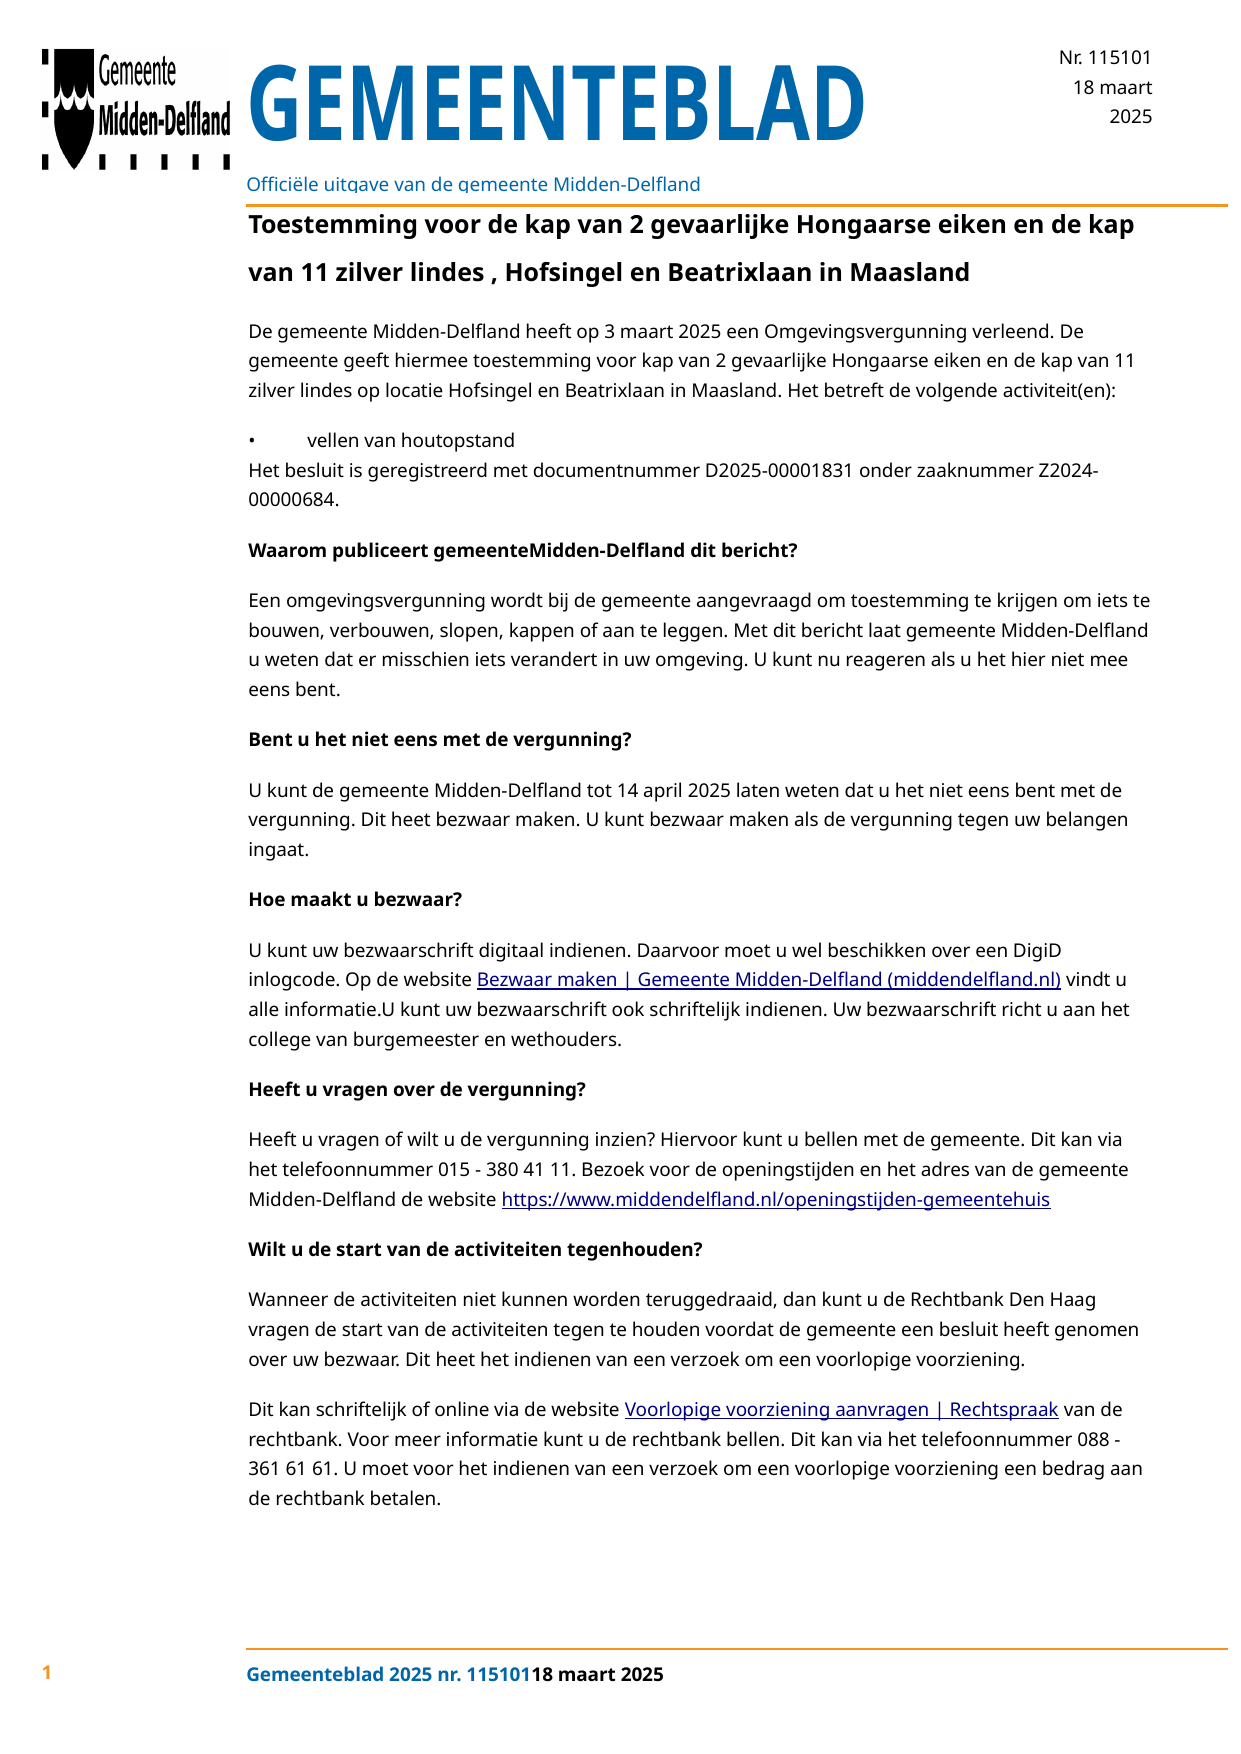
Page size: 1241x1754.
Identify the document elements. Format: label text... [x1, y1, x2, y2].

picture [41, 47, 231, 172]
text U kunt uw bezwaarschrift digitaal indienen. Daarvoor moet u wel beschikken over een DigiD inlogcode. Op de website Bezwaar maken | Gemeente Midden-Delfland (middendelfland.nl) vindt u alle informatie.U kunt uw bezwaarschrift ook schriftelijk indienen. Uw bezwaarschrift richt u aan het college van burgemeester en wethouders. [248, 937, 1152, 1052]
text Toestemming voor de kap van 2 gevaarlijke Hongaarse eiken en de kap van 11 zilver lindes , Hofsingel en Beatrixlaan in Maasland [248, 207, 1152, 288]
text Dit kan schriftelijk of online via de website Voorlopige voorziening aanvragen | Rechtspraak van de rechtbank. Voor meer informatie kunt u de rechtbank bellen. Dit kan via het telefoonnummer 088 - 361 61 61. U moet voor het indienen van een verzoek om een voorlopige voorziening een bedrag aan de rechtbank betalen. [248, 1396, 1152, 1511]
text Wanneer de activiteiten niet kunnen worden teruggedraaid, dan kunt u de Rechtbank Den Haag vragen de start van de activiteiten tegen te houden voordat de gemeente een besluit heeft genomen over uw bezwaar. Dit heet het indienen van een verzoek om een voorlopige voorziening. [248, 1287, 1152, 1372]
text Een omgevingsvergunning wordt bij de gemeente aangevraagd om toestemming te krijgen om iets te bouwen, verbouwen, slopen, kappen of aan te leggen. Met dit bericht laat gemeente Midden-Delfland u weten dat er misschien iets verandert in uw omgeving. U kunt nu reageren als u het hier niet mee eens bent. [248, 587, 1152, 702]
text Heeft u vragen of wilt u de vergunning inzien? Hiervoor kunt u bellen met de gemeente. Dit kan via het telefoonnummer 015 - 380 41 11. Bezoek voor de openingstijden en het adres van de gemeente Midden-Delfland de website https://www.middendelfland.nl/openingstijden-gemeentehuis [248, 1127, 1152, 1212]
text Heeft u vragen over de vergunning? [248, 1076, 1152, 1102]
text Bent u het niet eens met de vergunning? [248, 727, 1152, 752]
text Het besluit is geregistreerd met documentnummer D2025-00001831 onder zaaknummer Z2024-00000684. [248, 457, 1152, 512]
list vellen van houtopstand [248, 427, 1152, 453]
text De gemeente Midden-Delfland heeft op 3 maart 2025 een Omgevingsvergunning verleend. De gemeente geeft hiermee toestemming voor kap van 2 gevaarlijke Hongaarse eiken en de kap van 11 zilver lindes op locatie Hofsingel en Beatrixlaan in Maasland. Het betreft de volgende activiteit(en): [248, 318, 1152, 403]
text U kunt de gemeente Midden-Delfland tot 14 april 2025 laten weten dat u het niet eens bent met de vergunning. Dit heet bezwaar maken. U kunt bezwaar maken als de vergunning tegen uw belangen ingaat. [248, 777, 1152, 862]
text Wilt u de start van de activiteiten tegenhouden? [248, 1236, 1152, 1262]
text Waarom publiceert gemeenteMidden-Delfland dit bericht? [248, 537, 1152, 563]
text Hoe maakt u bezwaar? [248, 887, 1152, 912]
